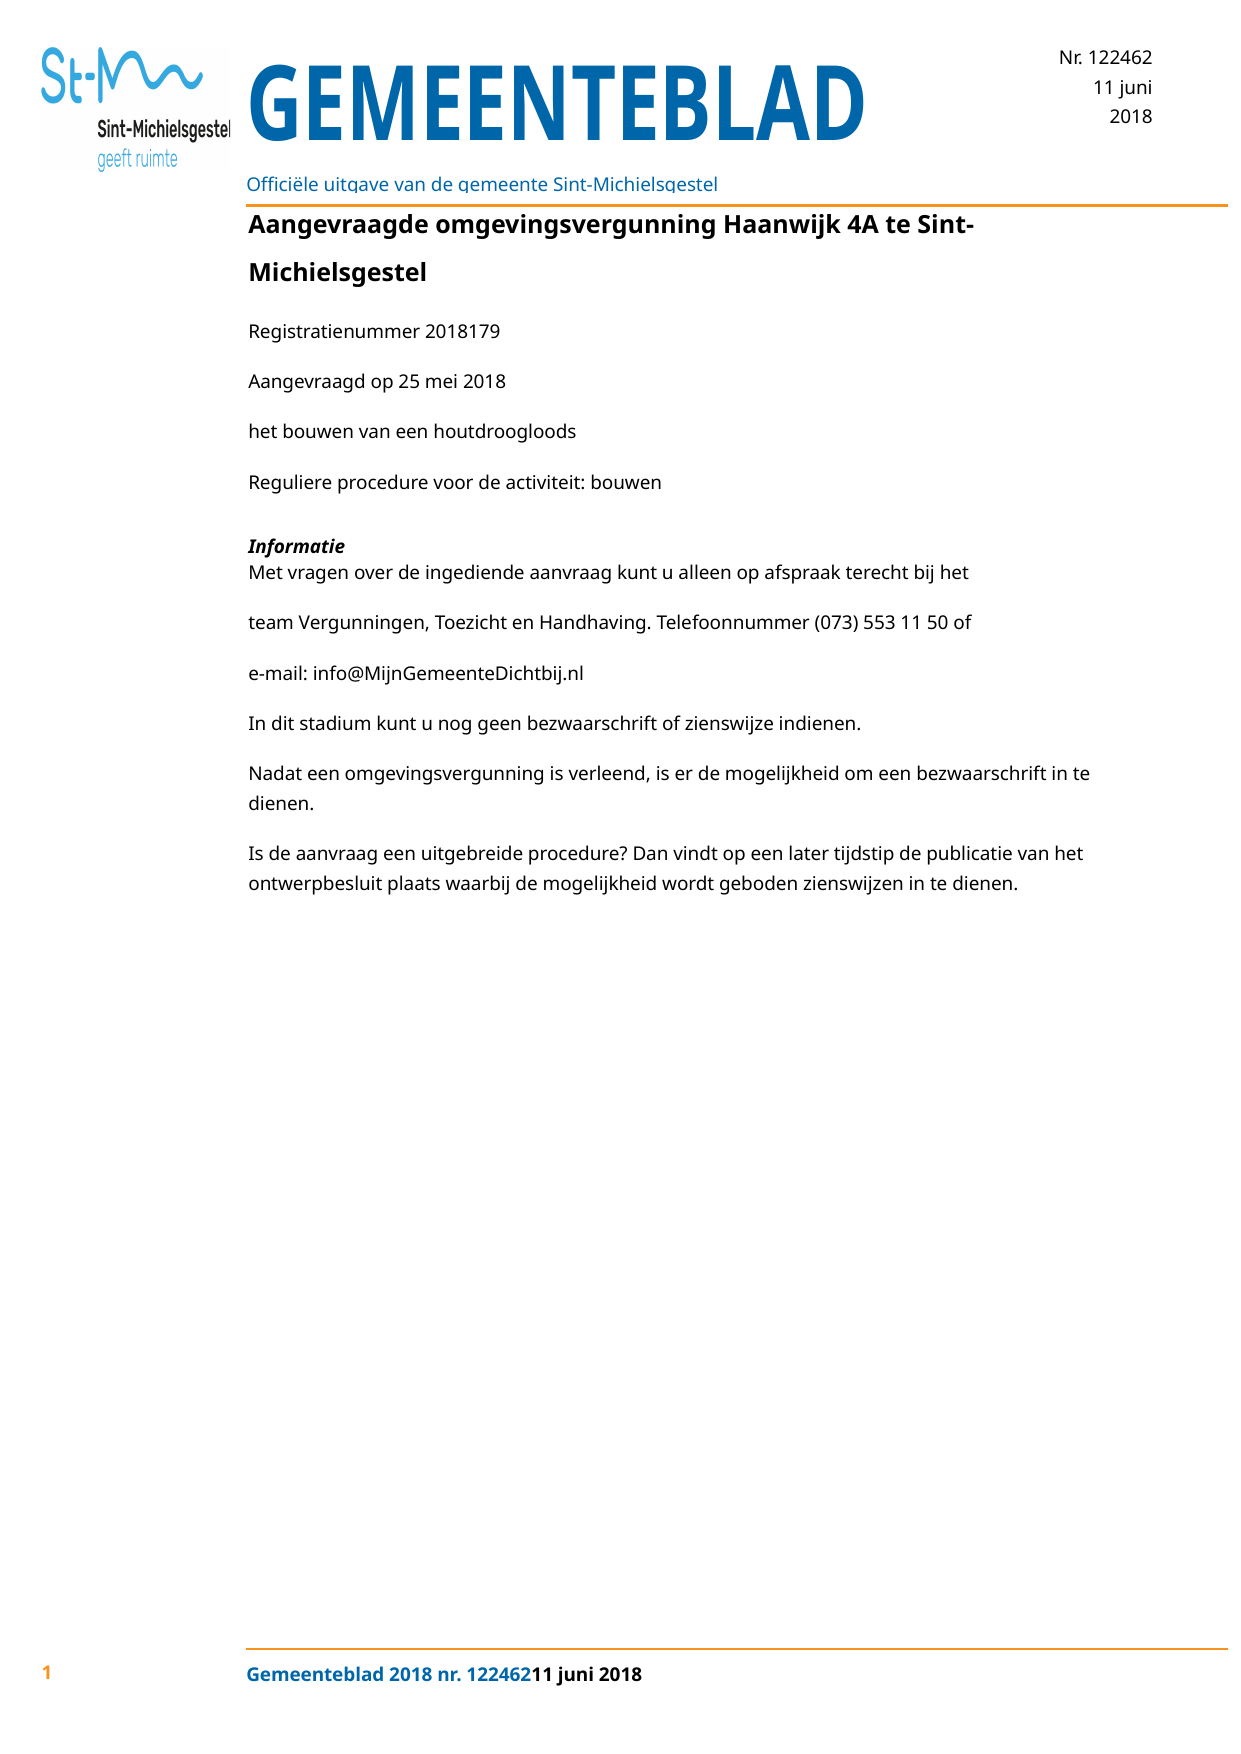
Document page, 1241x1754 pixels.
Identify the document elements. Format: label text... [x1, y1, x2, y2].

text In dit stadium kunt u nog geen bezwaarschrift of zienswijze indienen. [248, 710, 1152, 736]
text Informatie [248, 533, 1152, 559]
text Registratienummer 2018179 [248, 318, 1152, 344]
text team Vergunningen, Toezicht en Handhaving. Telefoonnummer (073) 553 11 50 of [248, 609, 1152, 635]
text Reguliere procedure voor de activiteit: bouwen [248, 469, 1152, 495]
text het bouwen van een houtdroogloods [248, 419, 1152, 444]
text Met vragen over de ingediende aanvraag kunt u alleen op afspraak terecht bij het [248, 559, 1152, 584]
text Nadat een omgevingsvergunning is verleend, is er de mogelijkheid om een bezwaarschrift in te dienen. [248, 761, 1152, 816]
text Aangevraagd op 25 mei 2018 [248, 368, 1152, 394]
text Is de aanvraag een uitgebreide procedure? Dan vindt op een later tijdstip de publicatie van het ontwerpbesluit plaats waarbij de mogelijkheid wordt geboden zienswijzen in te dienen. [248, 841, 1152, 896]
text e-mail: info@MijnGemeenteDichtbij.nl [248, 660, 1152, 685]
picture [41, 47, 231, 172]
text Aangevraagde omgevingsvergunning Haanwijk 4A te Sint-Michielsgestel [248, 207, 1152, 288]
